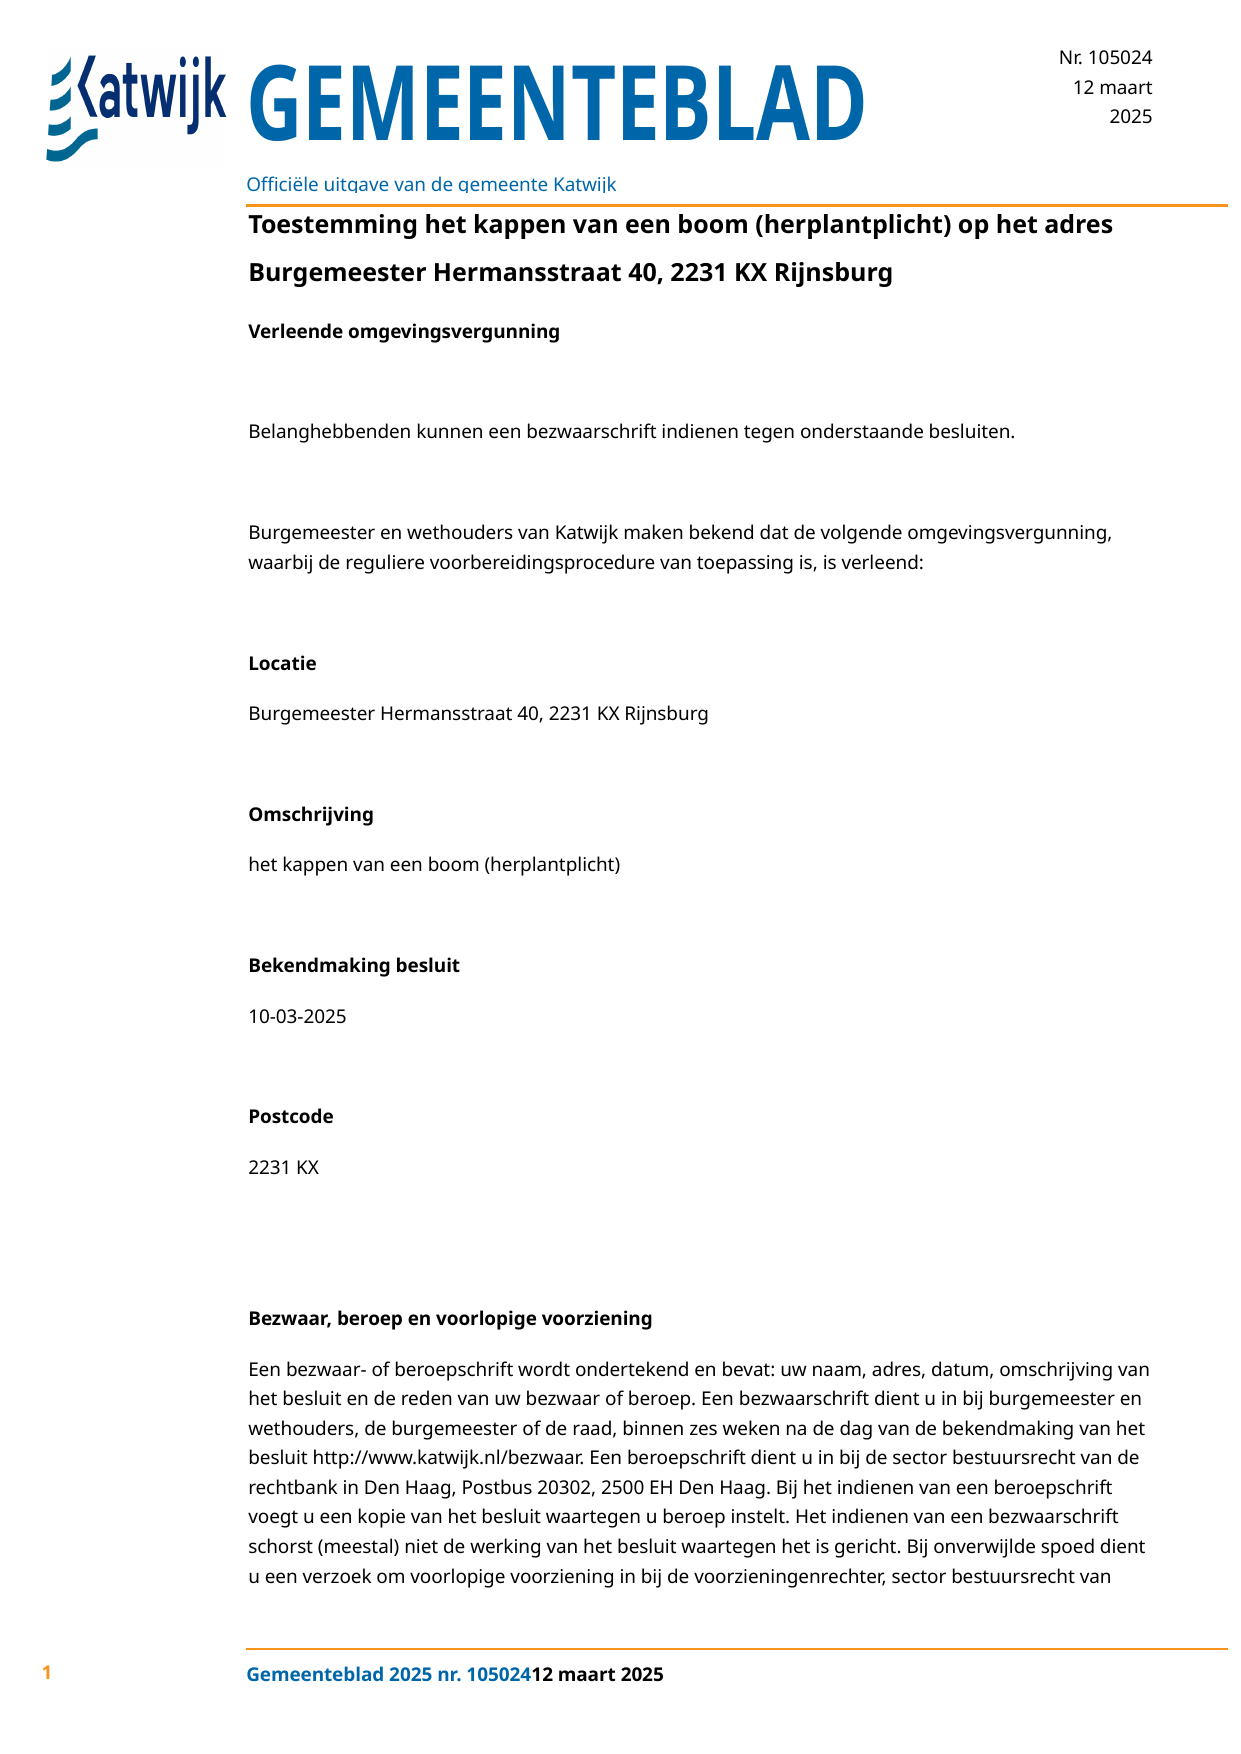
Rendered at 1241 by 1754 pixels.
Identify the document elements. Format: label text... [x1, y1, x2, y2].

text Omschrijving [248, 801, 1152, 827]
text Toestemming het kappen van een boom (herplantplicht) op het adres Burgemeester Hermansstraat 40, 2231 KX Rijnsburg [248, 207, 1152, 288]
text het kappen van een boom (herplantplicht) [248, 852, 1152, 877]
text Belanghebbenden kunnen een bezwaarschrift indienen tegen onderstaande besluiten. [248, 419, 1152, 444]
text 2231 KX [248, 1154, 1152, 1180]
text Bekendmaking besluit [248, 952, 1152, 978]
text Verleende omgevingsvergunning [248, 318, 1152, 344]
text Burgemeester Hermansstraat 40, 2231 KX Rijnsburg [248, 700, 1152, 726]
picture [41, 47, 231, 172]
text 10-03-2025 [248, 1003, 1152, 1029]
text Bezwaar, beroep en voorlopige voorziening [248, 1305, 1152, 1331]
text Locatie [248, 650, 1152, 676]
text Een bezwaar- of beroepschrift wordt ondertekend en bevat: uw naam, adres, datum, omschrijving van het besluit en de reden van uw bezwaar of beroep. Een bezwaarschrift dient u in bij burgemeester en wethouders, de burgemeester of de raad, binnen zes weken na de dag van de bekendmaking van het besluit http://www.katwijk.nl/bezwaar. Een beroepschrift dient u in bij de sector bestuursrecht van de rechtbank in Den Haag, Postbus 20302, 2500 EH Den Haag. Bij het indienen van een beroepschrift voegt u een kopie van het besluit waartegen u beroep instelt. Het indienen van een bezwaarschrift schorst (meestal) niet de werking van het besluit waartegen het is gericht. Bij onverwijlde spoed dient u een verzoek om voorlopige voorziening in bij de voorzieningenrechter, sector bestuursrecht van [248, 1356, 1152, 1589]
text Burgemeester en wethouders van Katwijk maken bekend dat de volgende omgevingsvergunning, waarbij de reguliere voorbereidingsprocedure van toepassing is, is verleend: [248, 519, 1152, 575]
text Postcode [248, 1104, 1152, 1129]
